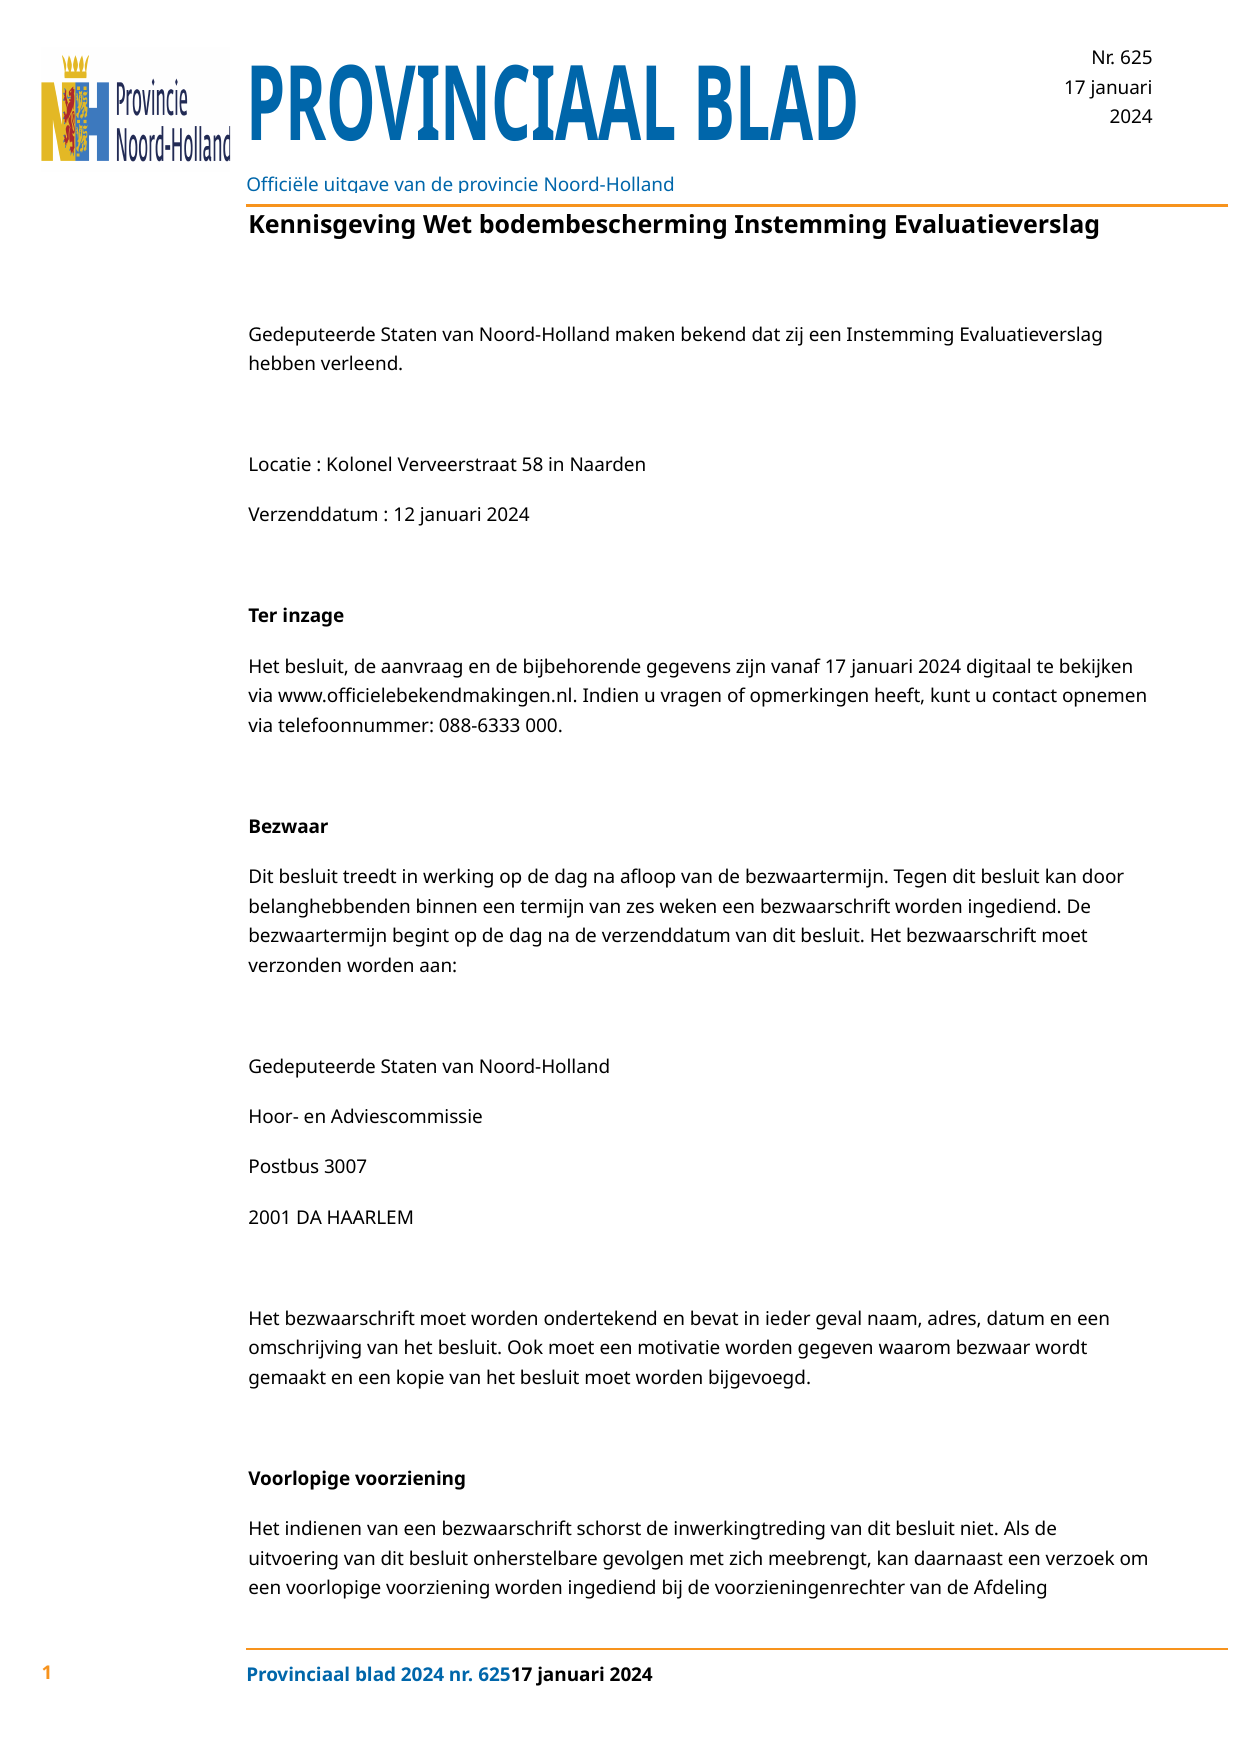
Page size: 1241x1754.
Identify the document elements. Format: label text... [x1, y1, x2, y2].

text Bezwaar [248, 813, 1152, 838]
text Gedeputeerde Staten van Noord-Holland maken bekend dat zij een Instemming Evaluatieverslag hebben verleend. [248, 321, 1152, 376]
text Het bezwaarschrift moet worden ondertekend en bevat in ieder geval naam, adres, datum en een omschrijving van het besluit. Ook moet een motivatie worden gegeven waarom bezwaar wordt gemaakt en een kopie van het besluit moet worden bijgevoegd. [248, 1305, 1152, 1390]
text Verzenddatum : 12 januari 2024 [248, 502, 1152, 527]
text Ter inzage [248, 602, 1152, 628]
text Gedeputeerde Staten van Noord-Holland [248, 1053, 1152, 1078]
text Voorlopige voorziening [248, 1465, 1152, 1491]
picture [41, 47, 231, 172]
text Het indienen van een bezwaarschrift schorst de inwerkingtreding van dit besluit niet. Als de uitvoering van dit besluit onherstelbare gevolgen met zich meebrengt, kan daarnaast een verzoek om een voorlopige voorziening worden ingediend bij de voorzieningenrechter van de Afdeling [248, 1515, 1152, 1600]
text Postbus 3007 [248, 1154, 1152, 1179]
text Hoor- en Adviescommissie [248, 1103, 1152, 1129]
text Locatie : Kolonel Verveerstraat 58 in Naarden [248, 451, 1152, 477]
text 2001 DA HAARLEM [248, 1204, 1152, 1230]
text Het besluit, de aanvraag en de bijbehorende gegevens zijn vanaf 17 januari 2024 digitaal te bekijken via www.officielebekendmakingen.nl. Indien u vragen of opmerkingen heeft, kunt u contact opnemen via telefoonnummer: 088-6333 000. [248, 653, 1152, 738]
text Kennisgeving Wet bodembescherming Instemming Evaluatieverslag [248, 207, 1152, 241]
text Dit besluit treedt in werking op de dag na afloop van de bezwaartermijn. Tegen dit besluit kan door belanghebbenden binnen een termijn van zes weken een bezwaarschrift worden ingediend. De bezwaartermijn begint op de dag na de verzenddatum van dit besluit. Het bezwaarschrift moet verzonden worden aan: [248, 863, 1152, 978]
